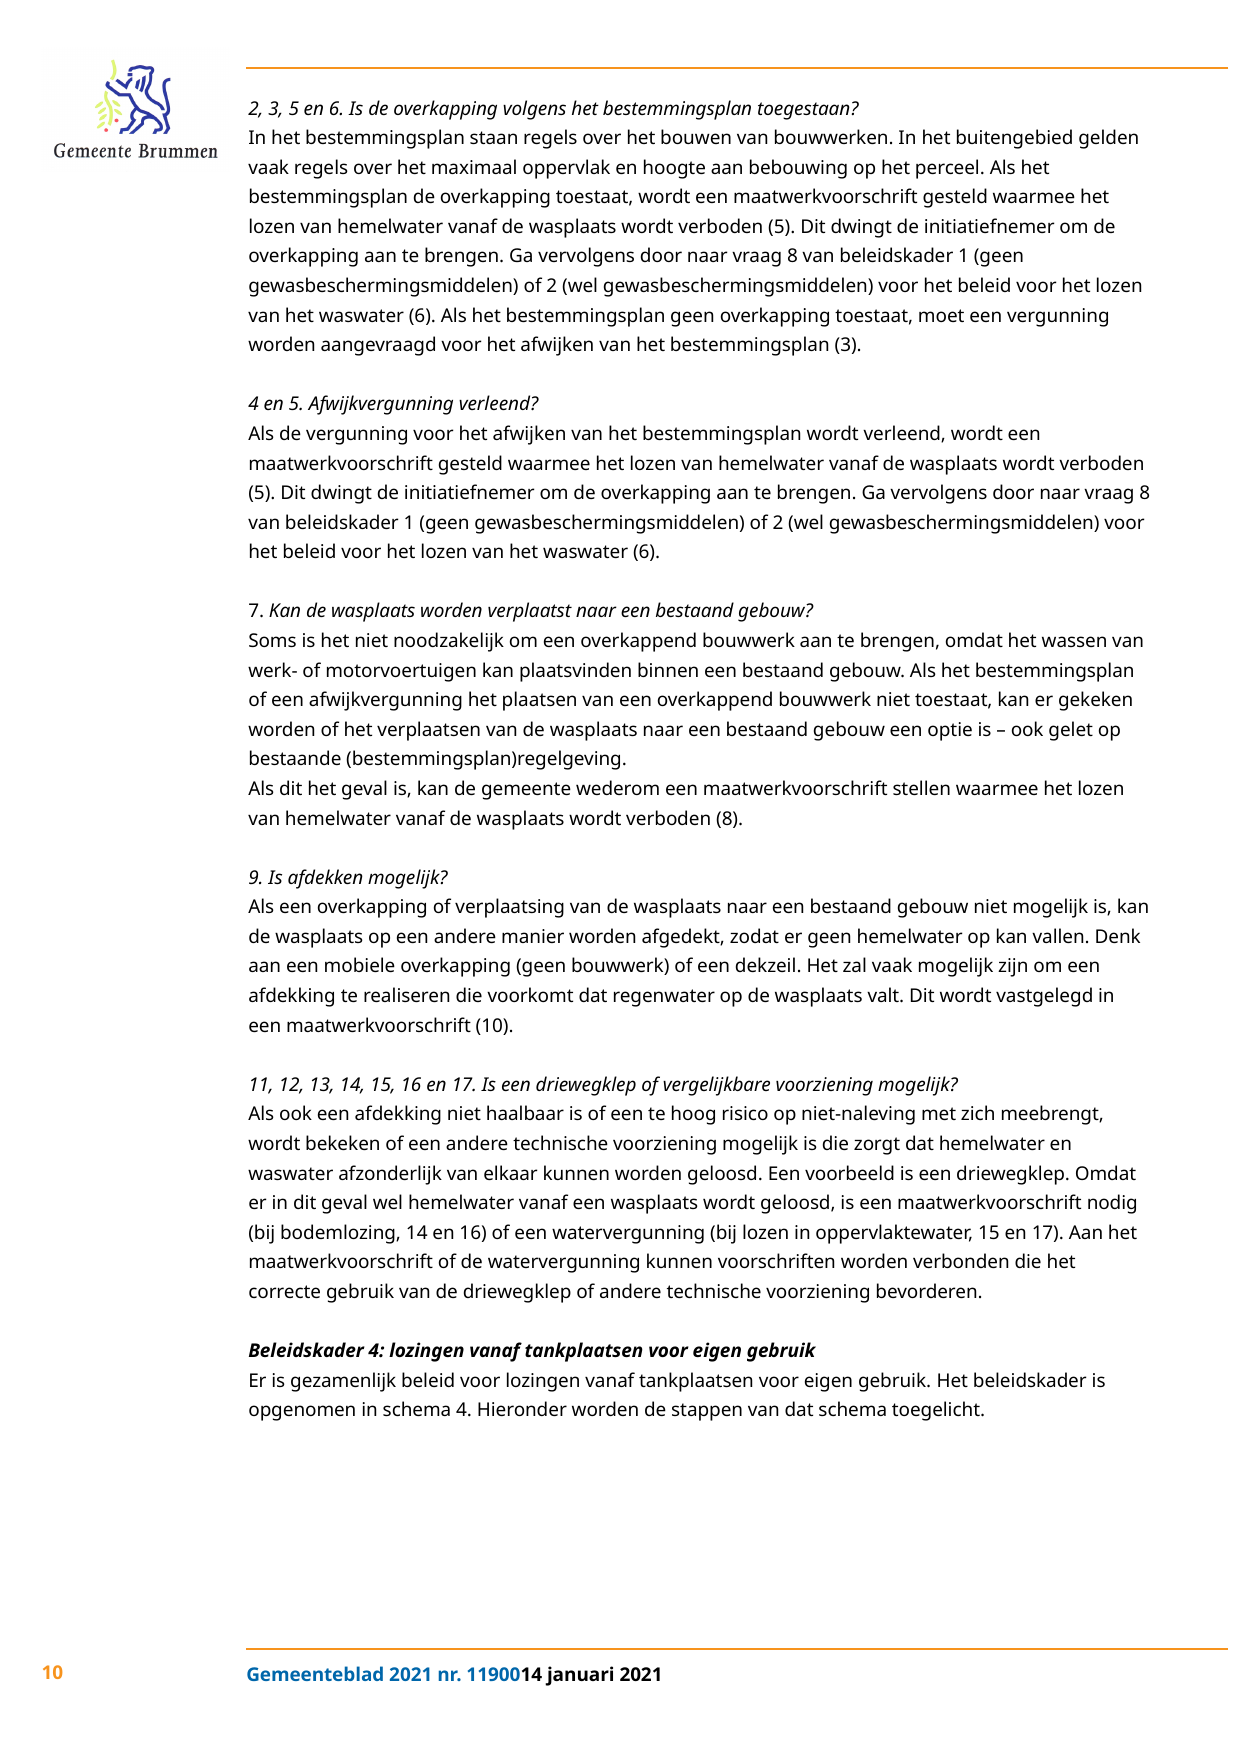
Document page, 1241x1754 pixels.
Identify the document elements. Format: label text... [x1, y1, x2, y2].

text Als een overkapping of verplaatsing van de wasplaats naar een bestaand gebouw niet mogelijk is, kan de wasplaats op een andere manier worden afgedekt, zodat er geen hemelwater op kan vallen. Denk aan een mobiele overkapping (geen bouwwerk) of een dekzeil. Het zal vaak mogelijk zijn om een afdekking te realiseren die voorkomt dat regenwater op de wasplaats valt. Dit wordt vastgelegd in een maatwerkvoorschrift (10). [248, 893, 1152, 1038]
text 9. Is afdekken mogelijk? [248, 864, 1152, 890]
text Beleidskader 4: lozingen vanaf tankplaatsen voor eigen gebruik [248, 1337, 1152, 1363]
text In het bestemmingsplan staan regels over het bouwen van bouwwerken. In het buitengebied gelden vaak regels over het maximaal oppervlak en hoogte aan bebouwing op het perceel. Als het bestemmingsplan de overkapping toestaat, wordt een maatwerkvoorschrift gesteld waarmee het lozen van hemelwater vanaf de wasplaats wordt verboden (5). Dit dwingt de initiatiefnemer om de overkapping aan te brengen. Ga vervolgens door naar vraag 8 van beleidskader 1 (geen gewasbeschermingsmiddelen) of 2 (wel gewasbeschermingsmiddelen) voor het beleid voor het lozen van het waswater (6). Als het bestemmingsplan geen overkapping toestaat, moet een vergunning worden aangevraagd voor het afwijken van het bestemmingsplan (3). [248, 124, 1152, 357]
text 2, 3, 5 en 6. Is de overkapping volgens het bestemmingsplan toegestaan? [248, 95, 1152, 121]
picture [41, 47, 231, 172]
text Als ook een afdekking niet haalbaar is of een te hoog risico op niet-naleving met zich meebrengt, wordt bekeken of een andere technische voorziening mogelijk is die zorgt dat hemelwater en waswater afzonderlijk van elkaar kunnen worden geloosd. Een voorbeeld is een driewegklep. Omdat er in dit geval wel hemelwater vanaf een wasplaats wordt geloosd, is een maatwerkvoorschrift nodig (bij bodemlozing, 14 en 16) of een watervergunning (bij lozen in oppervlaktewater, 15 en 17). Aan het maatwerkvoorschrift of de watervergunning kunnen voorschriften worden verbonden die het correcte gebruik van de driewegklep of andere technische voorziening bevorderen. [248, 1101, 1152, 1304]
text 7. Kan de wasplaats worden verplaatst naar een bestaand gebouw? [248, 598, 1152, 623]
text 4 en 5. Afwijkvergunning verleend? [248, 391, 1152, 416]
text Soms is het niet noodzakelijk om een overkappend bouwwerk aan te brengen, omdat het wassen van werk- of motorvoertuigen kan plaatsvinden binnen een bestaand gebouw. Als het bestemmingsplan of een afwijkvergunning het plaatsen van een overkappend bouwwerk niet toestaat, kan er gekeken worden of het verplaatsen van de wasplaats naar een bestaand gebouw een optie is – ook gelet op bestaande (bestemmingsplan)regelgeving. [248, 627, 1152, 771]
text Als de vergunning voor het afwijken van het bestemmingsplan wordt verleend, wordt een maatwerkvoorschrift gesteld waarmee het lozen van hemelwater vanaf de wasplaats wordt verboden (5). Dit dwingt de initiatiefnemer om de overkapping aan te brengen. Ga vervolgens door naar vraag 8 van beleidskader 1 (geen gewasbeschermingsmiddelen) of 2 (wel gewasbeschermingsmiddelen) voor het beleid voor het lozen van het waswater (6). [248, 420, 1152, 564]
text Er is gezamenlijk beleid voor lozingen vanaf tankplaatsen voor eigen gebruik. Het beleidskader is opgenomen in schema 4. Hieronder worden de stappen van dat schema toegelicht. [248, 1367, 1152, 1422]
text 11, 12, 13, 14, 15, 16 en 17. Is een driewegklep of vergelijkbare voorziening mogelijk? [248, 1071, 1152, 1097]
text Als dit het geval is, kan de gemeente wederom een maatwerkvoorschrift stellen waarmee het lozen van hemelwater vanaf de wasplaats wordt verboden (8). [248, 775, 1152, 831]
